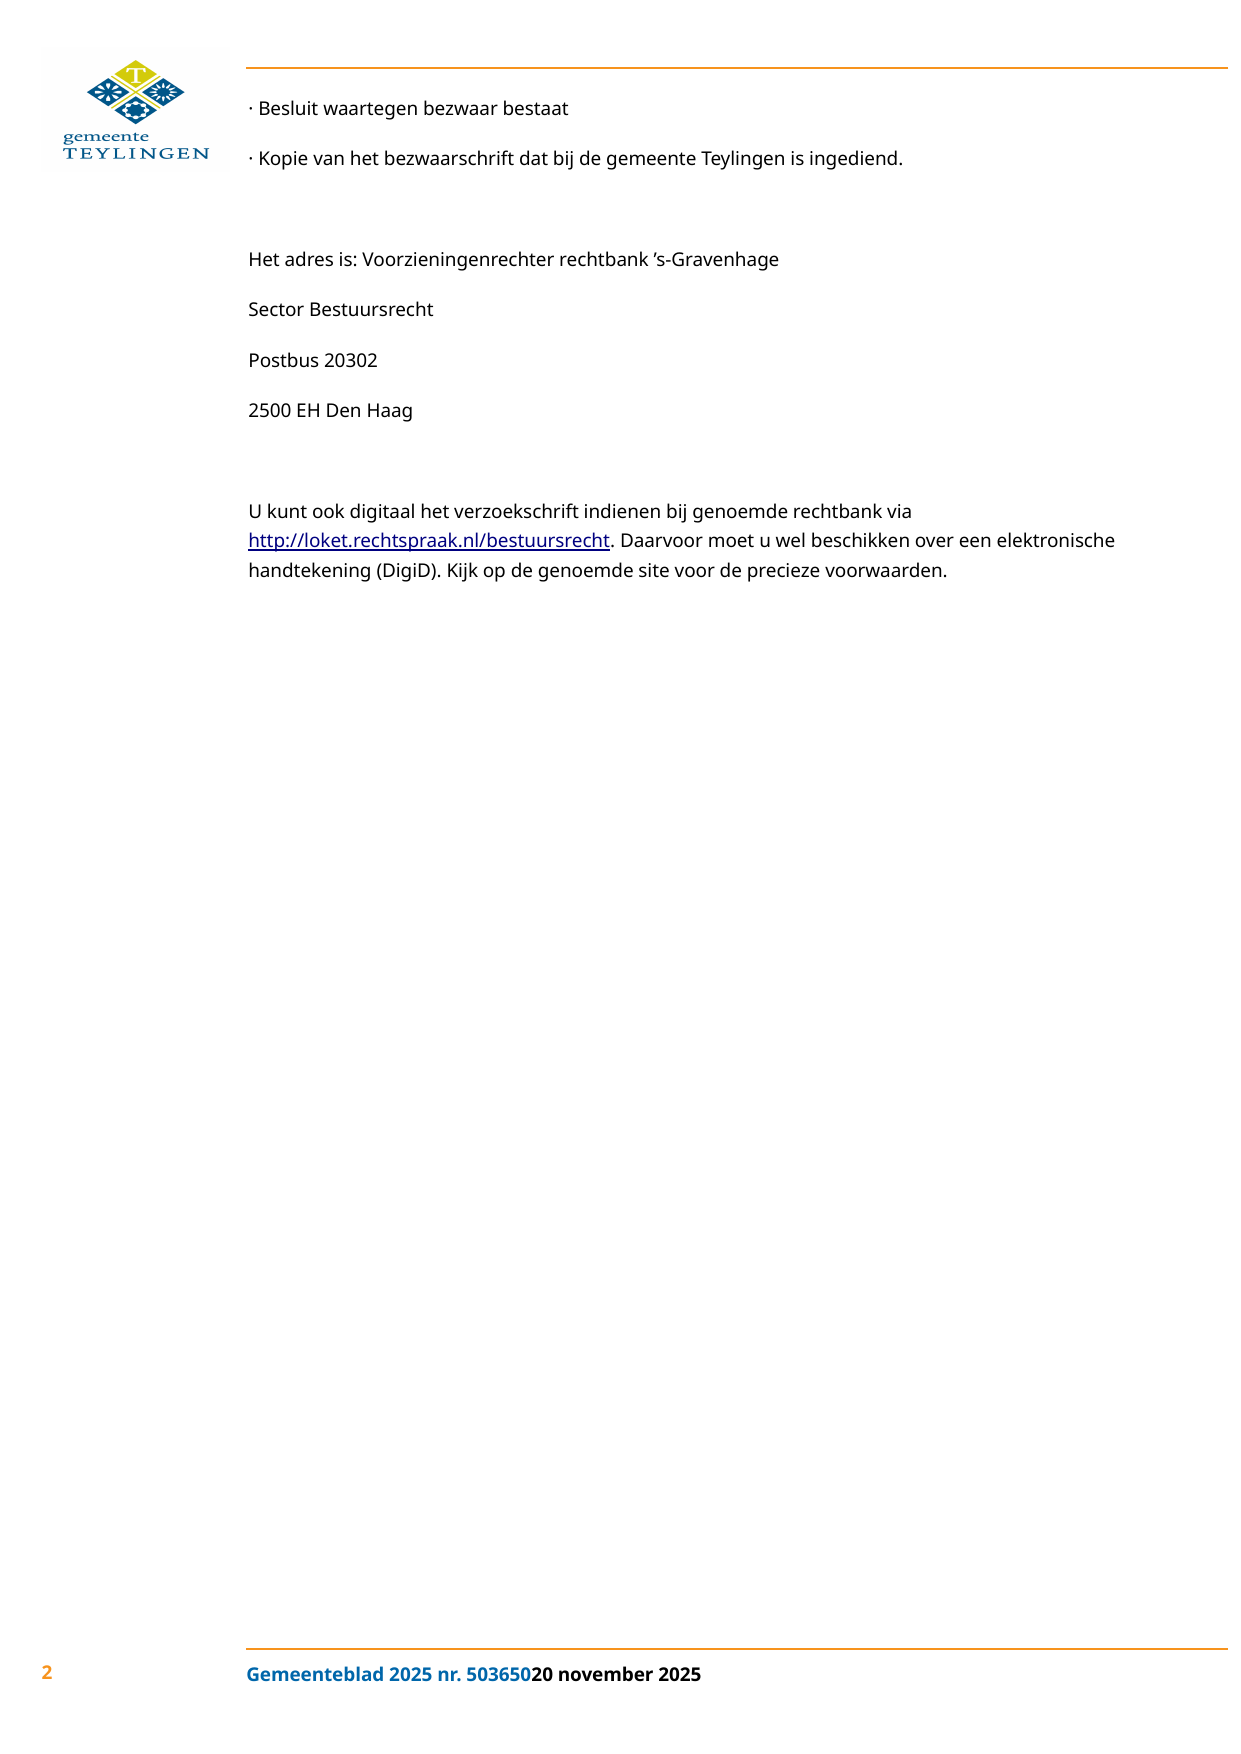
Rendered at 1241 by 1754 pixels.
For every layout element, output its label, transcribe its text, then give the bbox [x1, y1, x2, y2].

text · Besluit waartegen bezwaar bestaat [248, 95, 1152, 121]
text U kunt ook digitaal het verzoekschrift indienen bij genoemde rechtbank via http://loket.rechtspraak.nl/bestuursrecht. Daarvoor moet u wel beschikken over een elektronische handtekening (DigiD). Kijk op de genoemde site voor de precieze voorwaarden. [248, 498, 1152, 583]
text 2500 EH Den Haag [248, 397, 1152, 423]
text · Kopie van het bezwaarschrift dat bij de gemeente Teylingen is ingediend. [248, 145, 1152, 171]
text Het adres is: Voorzieningenrechter rechtbank ’s-Gravenhage [248, 246, 1152, 272]
text Postbus 20302 [248, 347, 1152, 373]
picture [41, 47, 231, 172]
text Sector Bestuursrecht [248, 296, 1152, 322]
